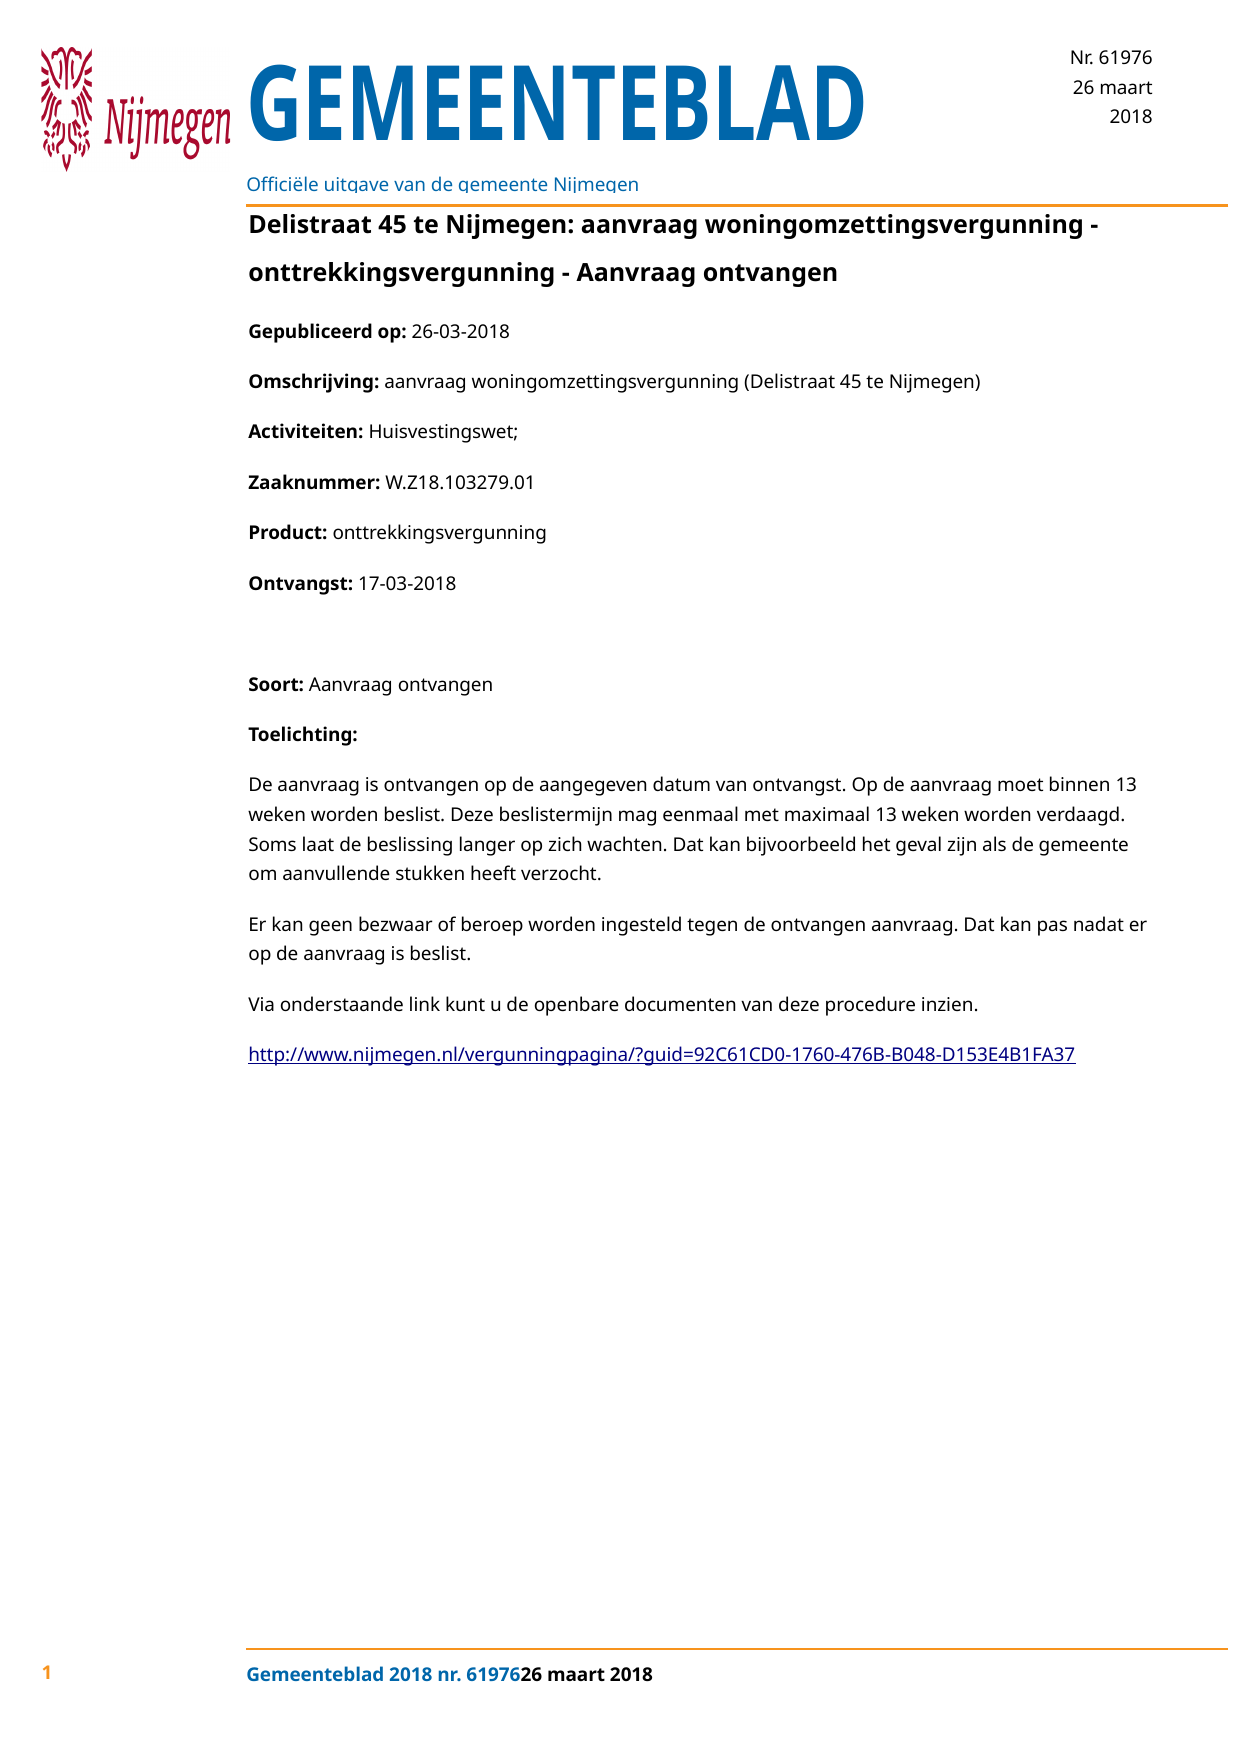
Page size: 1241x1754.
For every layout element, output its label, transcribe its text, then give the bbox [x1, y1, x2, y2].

text http://www.nijmegen.nl/vergunningpagina/?guid=92C61CD0-1760-476B-B048-D153E4B1FA37 [248, 1041, 1152, 1067]
text Toelichting: [248, 721, 1152, 747]
text Activiteiten: Huisvestingswet; [248, 419, 1152, 444]
text Gepubliceerd op: 26-03-2018 [248, 318, 1152, 344]
text Zaaknummer: W.Z18.103279.01 [248, 469, 1152, 495]
text Omschrijving: aanvraag woningomzettingsvergunning (Delistraat 45 te Nijmegen) [248, 368, 1152, 394]
text Delistraat 45 te Nijmegen: aanvraag woningomzettingsvergunning - onttrekkingsvergunning - Aanvraag ontvangen [248, 207, 1152, 288]
text Ontvangst: 17-03-2018 [248, 570, 1152, 596]
text De aanvraag is ontvangen op de aangegeven datum van ontvangst. Op de aanvraag moet binnen 13 weken worden beslist. Deze beslistermijn mag eenmaal met maximaal 13 weken worden verdaagd. Soms laat de beslissing langer op zich wachten. Dat kan bijvoorbeeld het geval zijn als de gemeente om aanvullende stukken heeft verzocht. [248, 772, 1152, 886]
text Soort: Aanvraag ontvangen [248, 671, 1152, 697]
text Er kan geen bezwaar of beroep worden ingesteld tegen de ontvangen aanvraag. Dat kan pas nadat er op de aanvraag is beslist. [248, 911, 1152, 966]
text Via onderstaande link kunt u de openbare documenten van deze procedure inzien. [248, 991, 1152, 1017]
text Product: onttrekkingsvergunning [248, 519, 1152, 545]
picture [41, 47, 231, 172]
